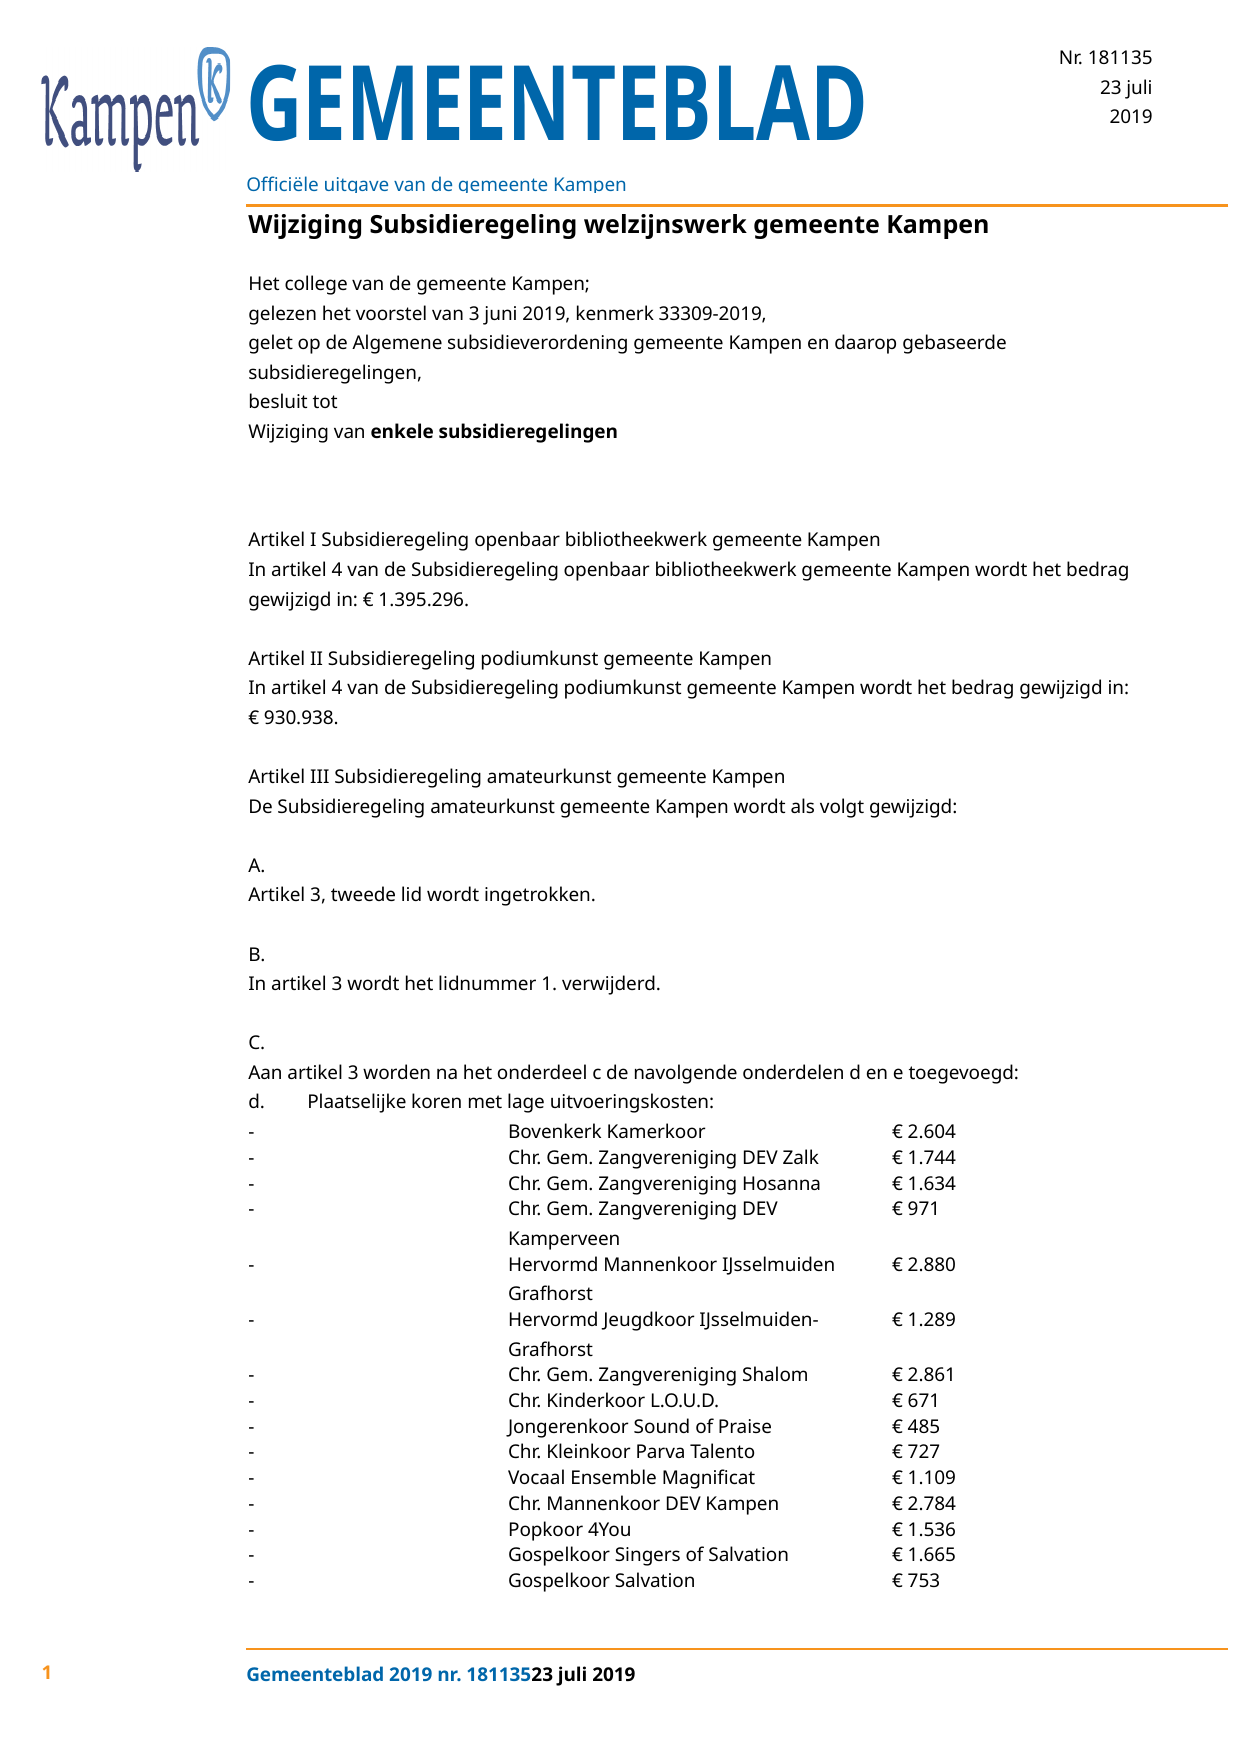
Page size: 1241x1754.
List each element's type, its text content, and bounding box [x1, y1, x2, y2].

text Artikel 3, tweede lid wordt ingetrokken. [248, 882, 1152, 907]
table_cell - [248, 1170, 508, 1196]
text Het college van de gemeente Kampen; [248, 270, 1152, 296]
table_cell € 671 [892, 1387, 1152, 1413]
table_cell € 1.665 [892, 1542, 1152, 1567]
table_cell - [248, 1413, 508, 1439]
table_cell Gospelkoor Salvation [508, 1568, 892, 1593]
table_cell - [248, 1387, 508, 1413]
table_cell - [248, 1516, 508, 1542]
table_cell - [248, 1306, 508, 1362]
table_cell Chr. Gem. Zangvereniging Shalom [508, 1362, 892, 1387]
list Plaatselijke koren met lage uitvoeringskosten: [248, 1089, 1152, 1114]
table_cell € 2.880 [892, 1251, 1152, 1306]
table_cell Chr. Gem. Zangvereniging Hosanna [508, 1170, 892, 1196]
table_cell - [248, 1144, 508, 1170]
table_cell Vocaal Ensemble Magnificat [508, 1465, 892, 1490]
table_cell - [248, 1542, 508, 1567]
table_cell € 1.536 [892, 1516, 1152, 1542]
table_cell € 971 [892, 1196, 1152, 1251]
table_cell Popkoor 4You [508, 1516, 892, 1542]
table_cell - [248, 1465, 508, 1490]
picture [41, 47, 231, 172]
text gelezen het voorstel van 3 juni 2019, kenmerk 33309-2019, [248, 300, 1152, 326]
table_cell Chr. Gem. Zangvereniging DEV Zalk [508, 1144, 892, 1170]
table_cell € 2.784 [892, 1490, 1152, 1516]
text De Subsidieregeling amateurkunst gemeente Kampen wordt als volgt gewijzigd: [248, 793, 1152, 819]
table_cell Chr. Kleinkoor Parva Talento [508, 1439, 892, 1464]
table_cell - [248, 1196, 508, 1251]
table_cell € 1.634 [892, 1170, 1152, 1196]
text Wijziging Subsidieregeling welzijnswerk gemeente Kampen [248, 207, 1152, 241]
text In artikel 4 van de Subsidieregeling podiumkunst gemeente Kampen wordt het bedrag gewijzigd in: [248, 674, 1152, 700]
table_cell - [248, 1439, 508, 1464]
text Wijziging van enkele subsidieregelingen [248, 418, 1152, 444]
table_cell Gospelkoor Singers of Salvation [508, 1542, 892, 1567]
text Artikel II Subsidieregeling podiumkunst gemeente Kampen [248, 645, 1152, 671]
table_cell - [248, 1251, 508, 1306]
text In artikel 4 van de Subsidieregeling openbaar bibliotheekwerk gemeente Kampen wordt het bedrag gewijzigd in: € 1.395.296. [248, 556, 1152, 612]
text besluit tot [248, 389, 1152, 414]
table_cell - [248, 1568, 508, 1593]
table_cell Hervormd Mannenkoor IJsselmuiden Grafhorst [508, 1251, 892, 1306]
table_cell - [248, 1362, 508, 1387]
text Artikel III Subsidieregeling amateurkunst gemeente Kampen [248, 763, 1152, 789]
table_cell € 485 [892, 1413, 1152, 1439]
table_cell Chr. Kinderkoor L.O.U.D. [508, 1387, 892, 1413]
table_cell Hervormd Jeugdkoor IJsselmuiden-Grafhorst [508, 1306, 892, 1362]
table_cell € 1.744 [892, 1144, 1152, 1170]
table_cell € 2.861 [892, 1362, 1152, 1387]
text € 930.938. [248, 704, 1152, 730]
table_header - [248, 1119, 508, 1144]
text gelet op de Algemene subsidieverordening gemeente Kampen en daarop gebaseerde subsidieregelingen, [248, 329, 1152, 385]
table_cell € 1.109 [892, 1465, 1152, 1490]
table_cell € 727 [892, 1439, 1152, 1464]
table_cell Chr. Mannenkoor DEV Kampen [508, 1490, 892, 1516]
table_cell - [248, 1490, 508, 1516]
table_cell Jongerenkoor Sound of Praise [508, 1413, 892, 1439]
text In artikel 3 wordt het lidnummer 1. verwijderd. [248, 970, 1152, 996]
text Artikel I Subsidieregeling openbaar bibliotheekwerk gemeente Kampen [248, 527, 1152, 552]
table_header Bovenkerk Kamerkoor [508, 1119, 892, 1144]
table_cell Chr. Gem. Zangvereniging DEV Kamperveen [508, 1196, 892, 1251]
text Aan artikel 3 worden na het onderdeel c de navolgende onderdelen d en e toegevoegd: [248, 1059, 1152, 1085]
table_cell € 1.289 [892, 1306, 1152, 1362]
table_cell € 753 [892, 1568, 1152, 1593]
table_header € 2.604 [892, 1119, 1152, 1144]
